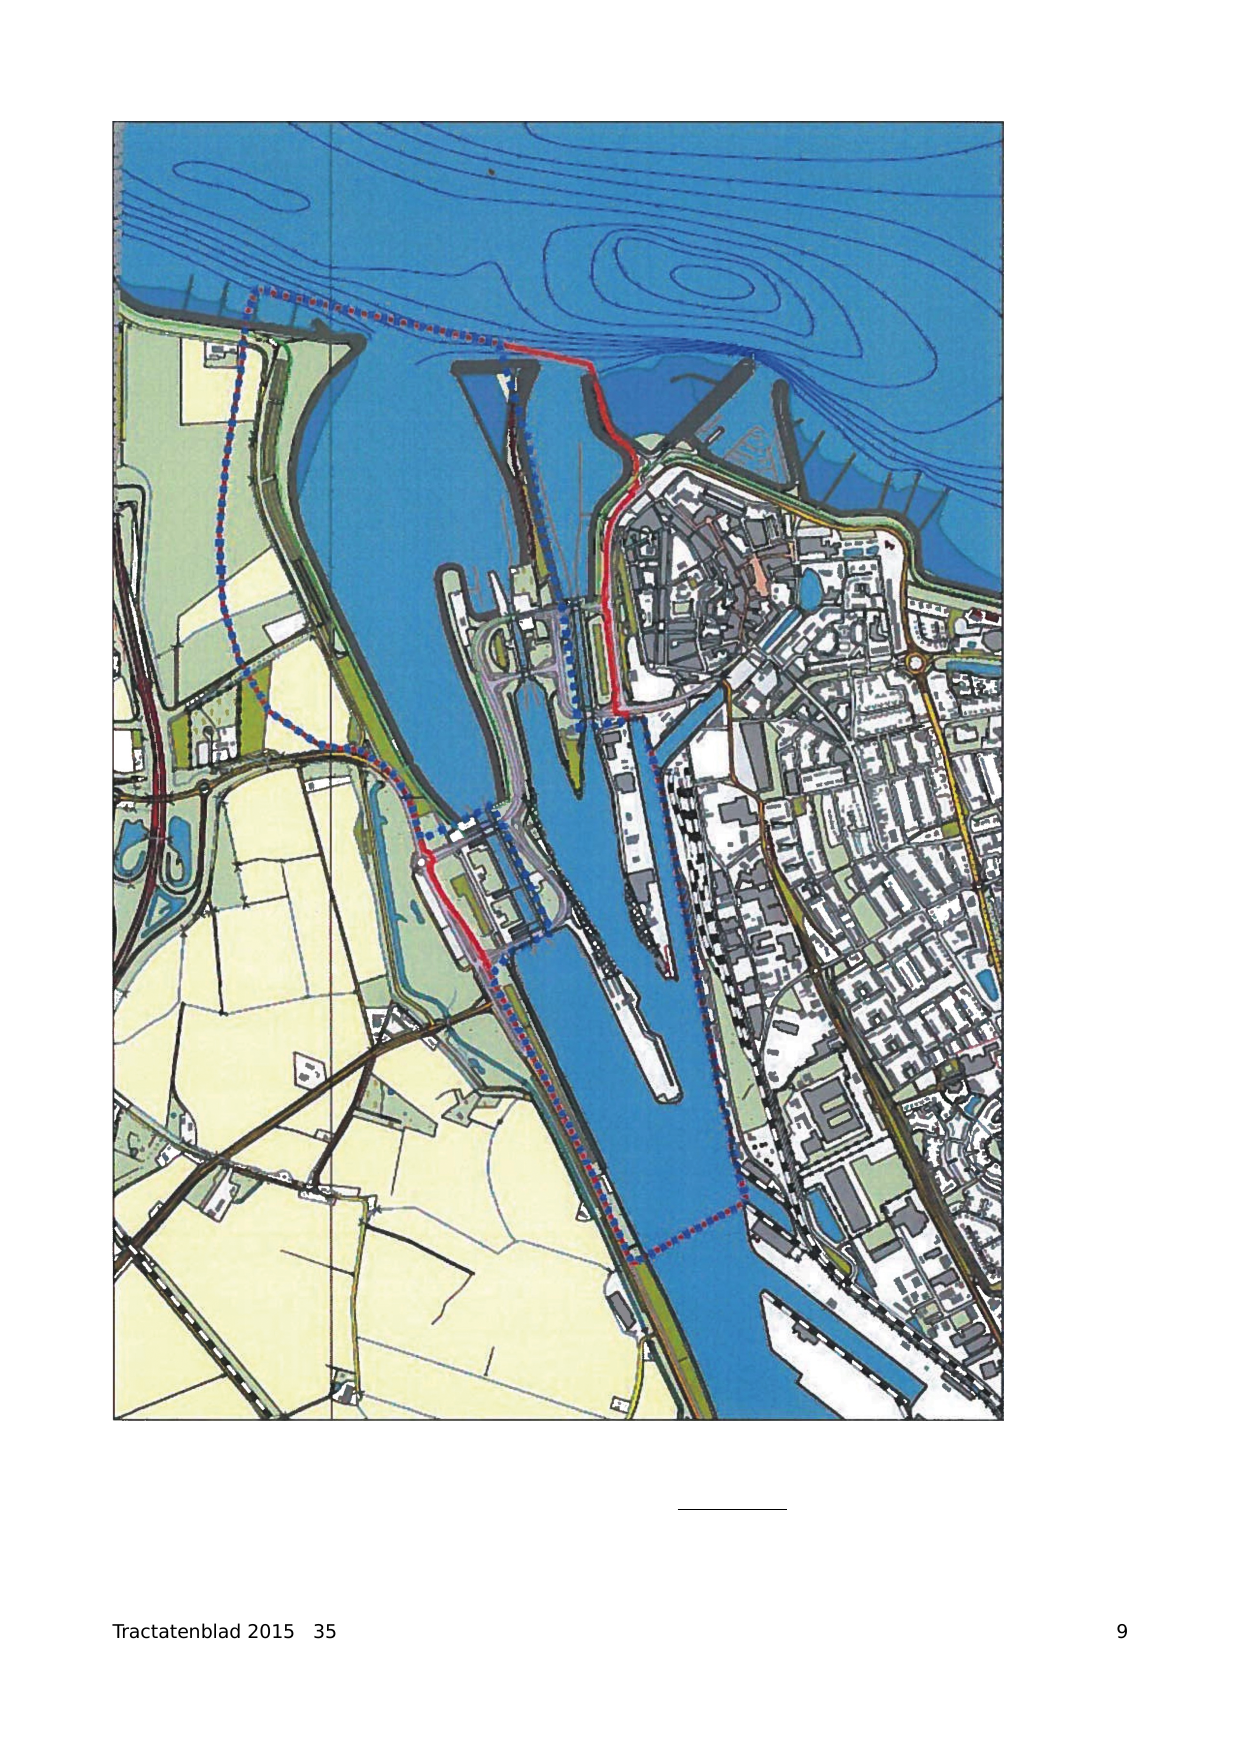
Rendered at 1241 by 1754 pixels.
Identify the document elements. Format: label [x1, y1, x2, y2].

picture [112, 121, 1004, 1421]
